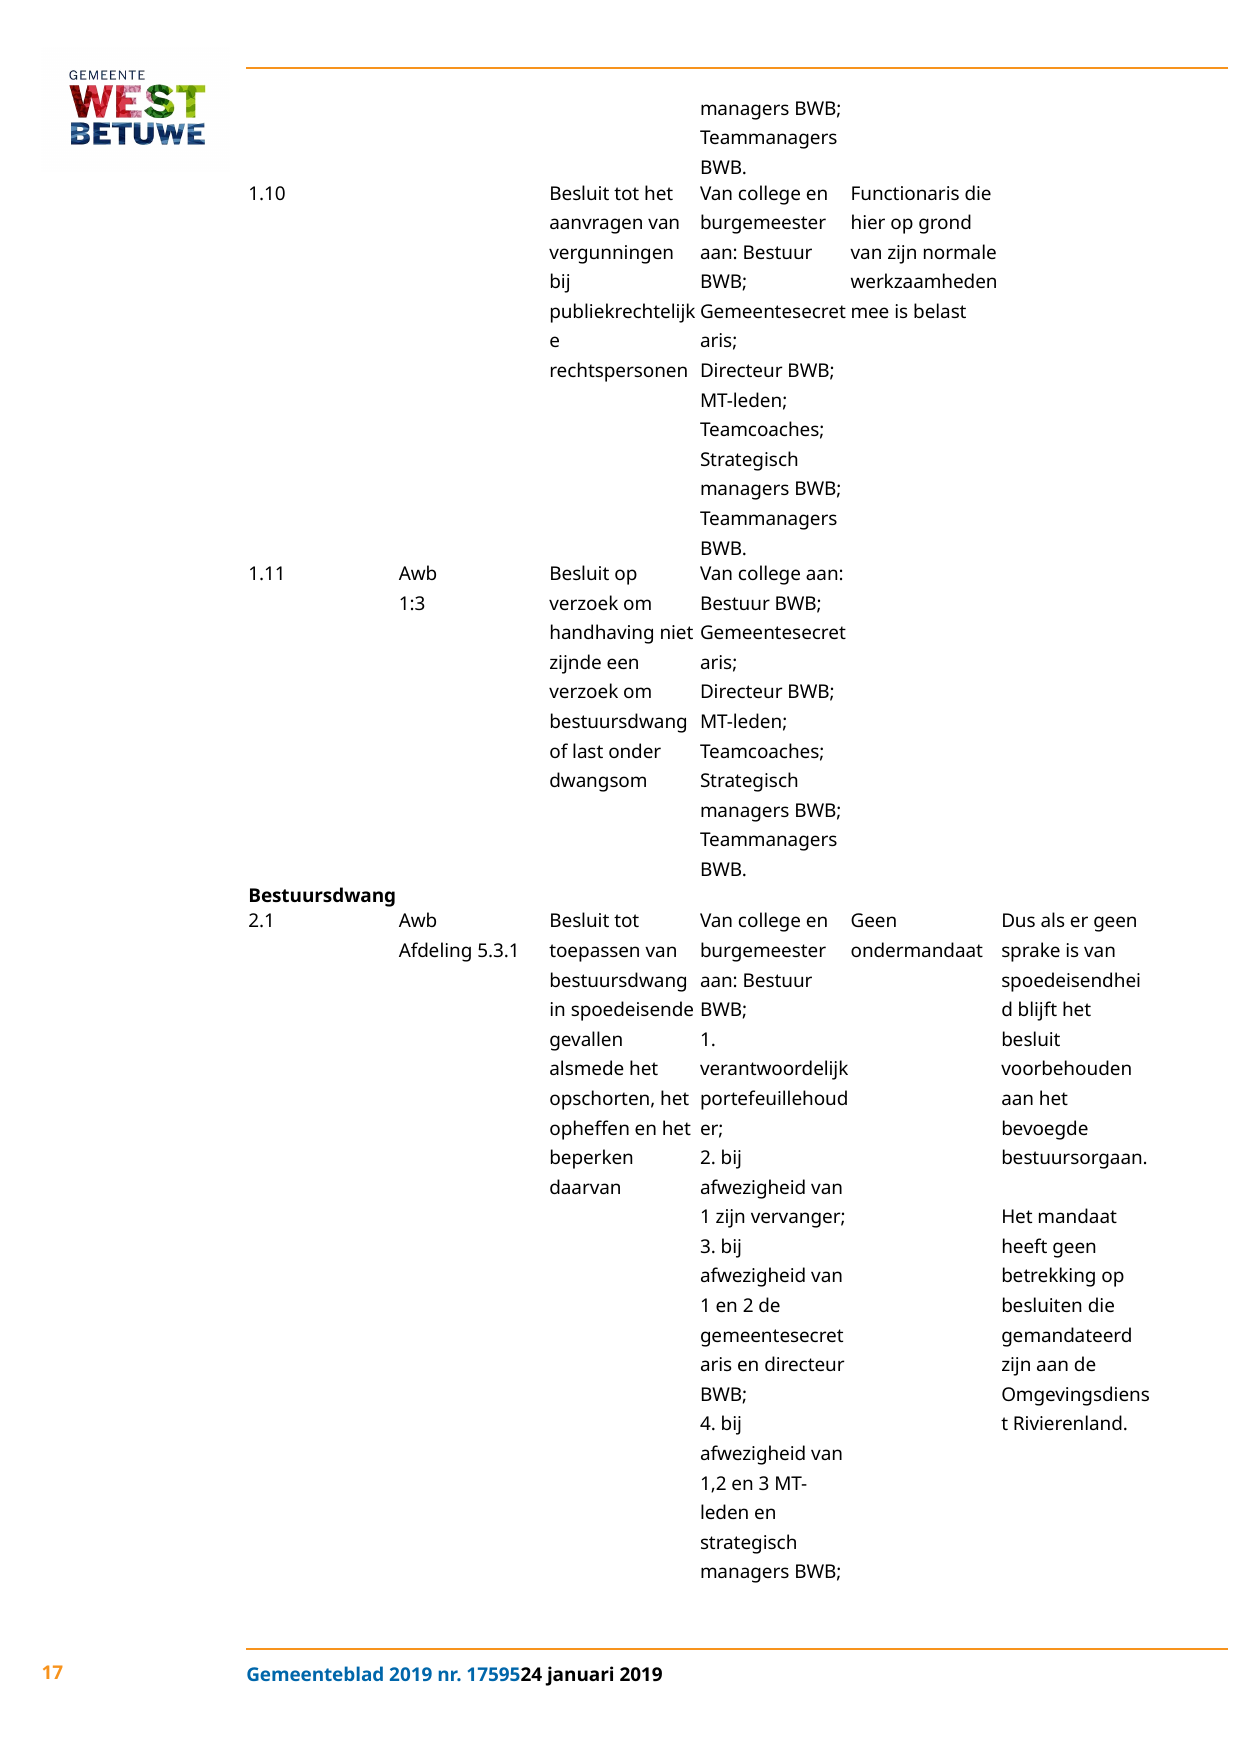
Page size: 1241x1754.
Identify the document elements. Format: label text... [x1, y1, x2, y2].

table_cell [850, 560, 1001, 882]
table_cell Besluit tot het aanvragen van vergunningen bij publiekrechtelijke rechtspersonen [549, 180, 700, 560]
table_cell [850, 95, 1001, 180]
table_cell Besluit tot toepassen van bestuursdwang in spoedeisende gevallen alsmede het opschorten, het opheffen en het beperken daarvan [549, 908, 700, 1584]
table_cell Awb Afdeling 5.3.1 [399, 908, 549, 1584]
table_cell [1001, 95, 1152, 180]
table_cell 1.11 [248, 560, 398, 882]
table_cell Awb 1:3 [399, 560, 549, 882]
table_cell [1001, 180, 1152, 560]
table_cell Functionaris die hier op grond van zijn normale werkzaamheden mee is belast [850, 180, 1001, 560]
table_cell [248, 95, 398, 180]
table_cell [549, 95, 700, 180]
table_cell [1001, 560, 1152, 882]
table_cell 1.10 [248, 180, 398, 560]
table_cell Van college aan: Bestuur BWB; Gemeentesecretaris; Directeur BWB; MT-leden; Teamcoaches; Strategisch managers BWB; Teammanagers BWB. [700, 560, 850, 882]
table_cell Van college en burgemeester aan: Bestuur BWB; Gemeentesecretaris; Directeur BWB; MT-leden; Teamcoaches; Strategisch managers BWB; Teammanagers BWB. [700, 180, 850, 560]
table_cell [399, 180, 549, 560]
table_cell Dus als er geen sprake is van spoedeisendheid blijft het besluit voorbehouden aan het bevoegde bestuursorgaan. Het mandaat heeft geen betrekking op besluiten die gemandateerd zijn aan de Omgevingsdienst Rivierenland. [1001, 908, 1152, 1584]
picture [41, 47, 231, 172]
table_cell managers BWB; Teammanagers BWB. [700, 95, 850, 180]
table_cell Besluit op verzoek om handhaving niet zijnde een verzoek om bestuursdwang of last onder dwangsom [549, 560, 700, 882]
table_cell [399, 95, 549, 180]
table_cell 2.1 [248, 908, 398, 1584]
table_cell Geen ondermandaat [850, 908, 1001, 1584]
table_cell Bestuursdwang [248, 882, 1152, 908]
table_cell Van college en burgemeester aan: Bestuur BWB; 1. verantwoordelijk portefeuillehouder; 2. bij afwezigheid van 1 zijn vervanger; 3. bij afwezigheid van 1 en 2 de gemeentesecretaris en directeur BWB; 4. bij afwezigheid van 1,2 en 3 MT-leden en strategisch managers BWB; [700, 908, 850, 1584]
